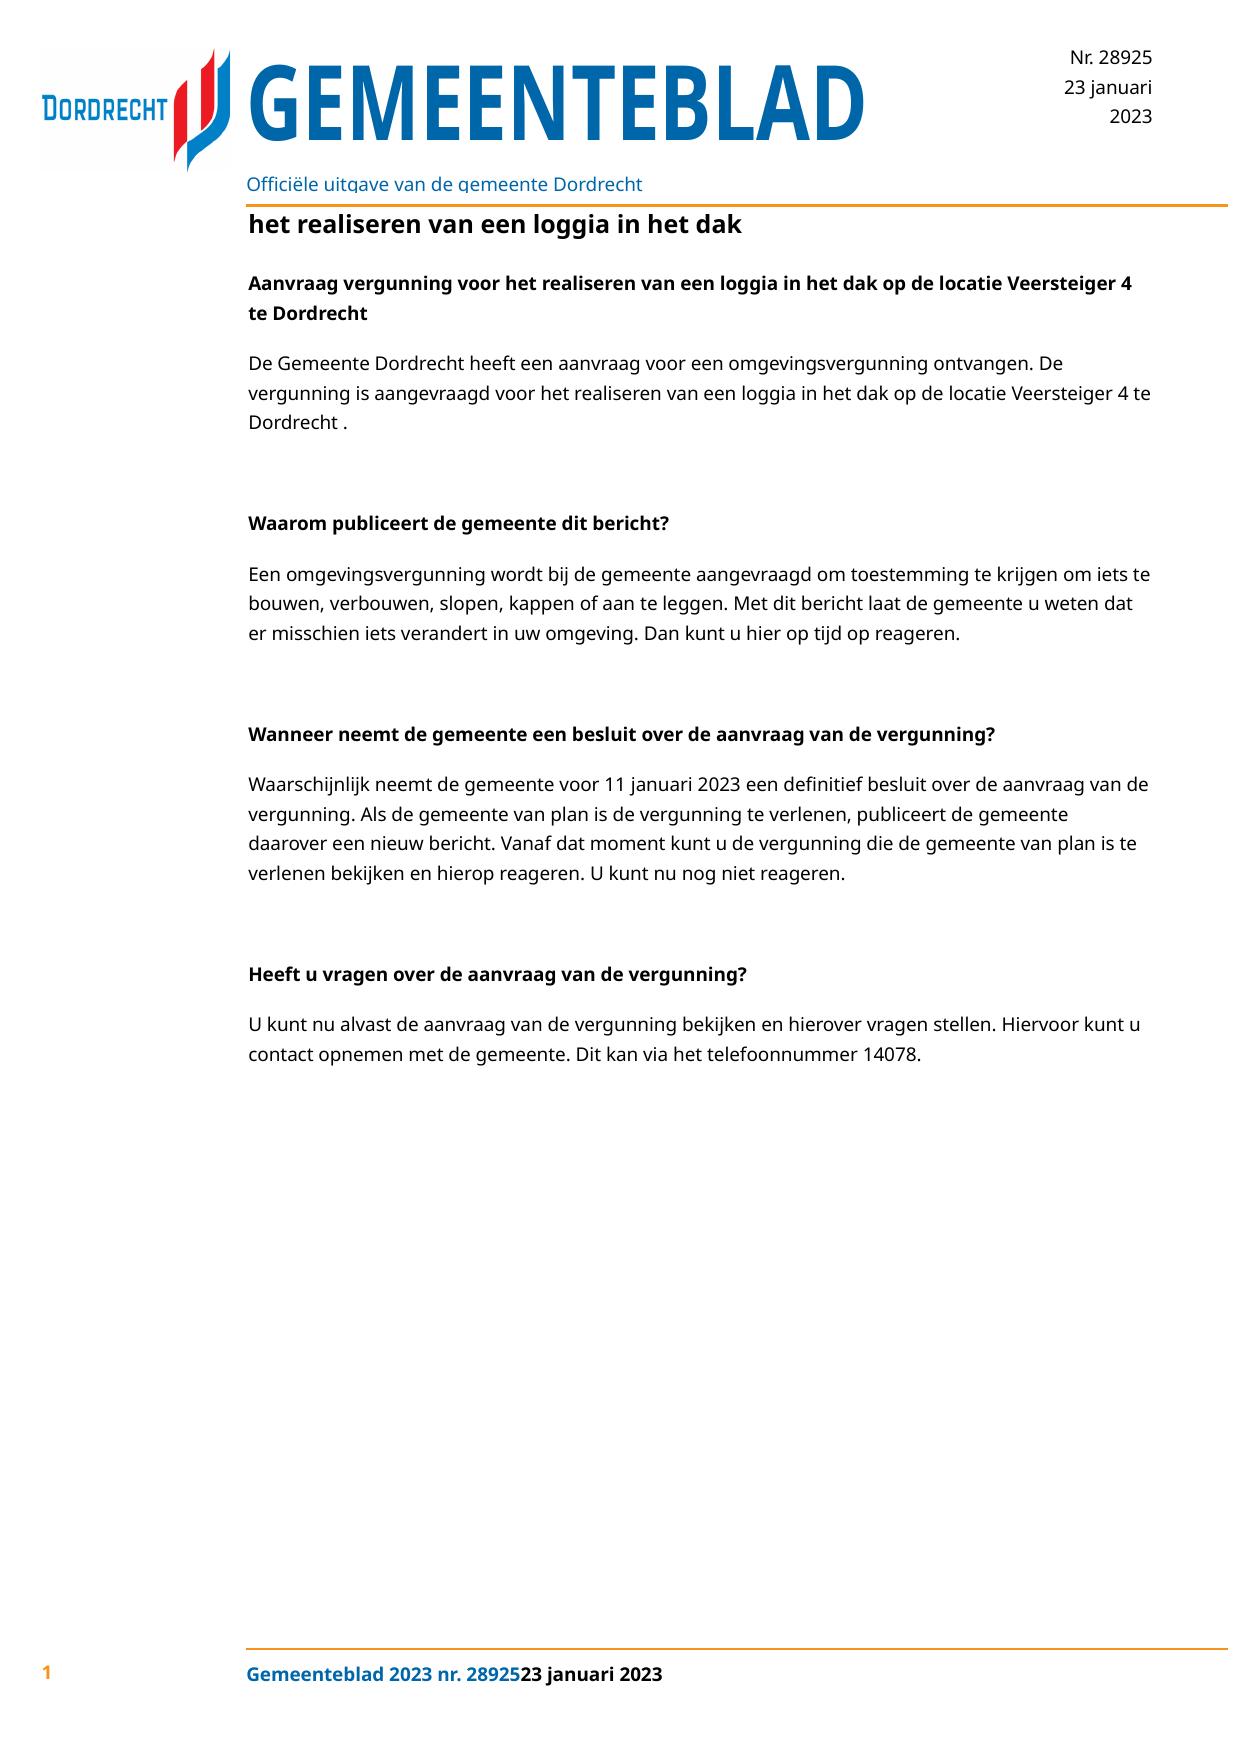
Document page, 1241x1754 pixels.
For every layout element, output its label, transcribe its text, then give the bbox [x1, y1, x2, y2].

text De Gemeente Dordrecht heeft een aanvraag voor een omgevingsvergunning ontvangen. De vergunning is aangevraagd voor het realiseren van een loggia in het dak op de locatie Veersteiger 4 te Dordrecht . [248, 350, 1152, 435]
text Een omgevingsvergunning wordt bij de gemeente aangevraagd om toestemming te krijgen om iets te bouwen, verbouwen, slopen, kappen of aan te leggen. Met dit bericht laat de gemeente u weten dat er misschien iets verandert in uw omgeving. Dan kunt u hier op tijd op reageren. [248, 561, 1152, 646]
text U kunt nu alvast de aanvraag van de vergunning bekijken en hierover vragen stellen. Hiervoor kunt u contact opnemen met de gemeente. Dit kan via het telefoonnummer 14078. [248, 1011, 1152, 1066]
text het realiseren van een loggia in het dak [248, 207, 1152, 241]
text Aanvraag vergunning voor het realiseren van een loggia in het dak op de locatie Veersteiger 4 te Dordrecht [248, 270, 1152, 326]
text Heeft u vragen over de aanvraag van de vergunning? [248, 961, 1152, 986]
text Waarschijnlijk neemt de gemeente voor 11 januari 2023 een definitief besluit over de aanvraag van de vergunning. Als de gemeente van plan is de vergunning te verlenen, publiceert de gemeente daarover een nieuw bericht. Vanaf dat moment kunt u de vergunning die de gemeente van plan is te verlenen bekijken en hierop reageren. U kunt nu nog niet reageren. [248, 771, 1152, 886]
text Waarom publiceert de gemeente dit bericht? [248, 510, 1152, 536]
text Wanneer neemt de gemeente een besluit over de aanvraag van de vergunning? [248, 721, 1152, 746]
picture [41, 47, 231, 172]
